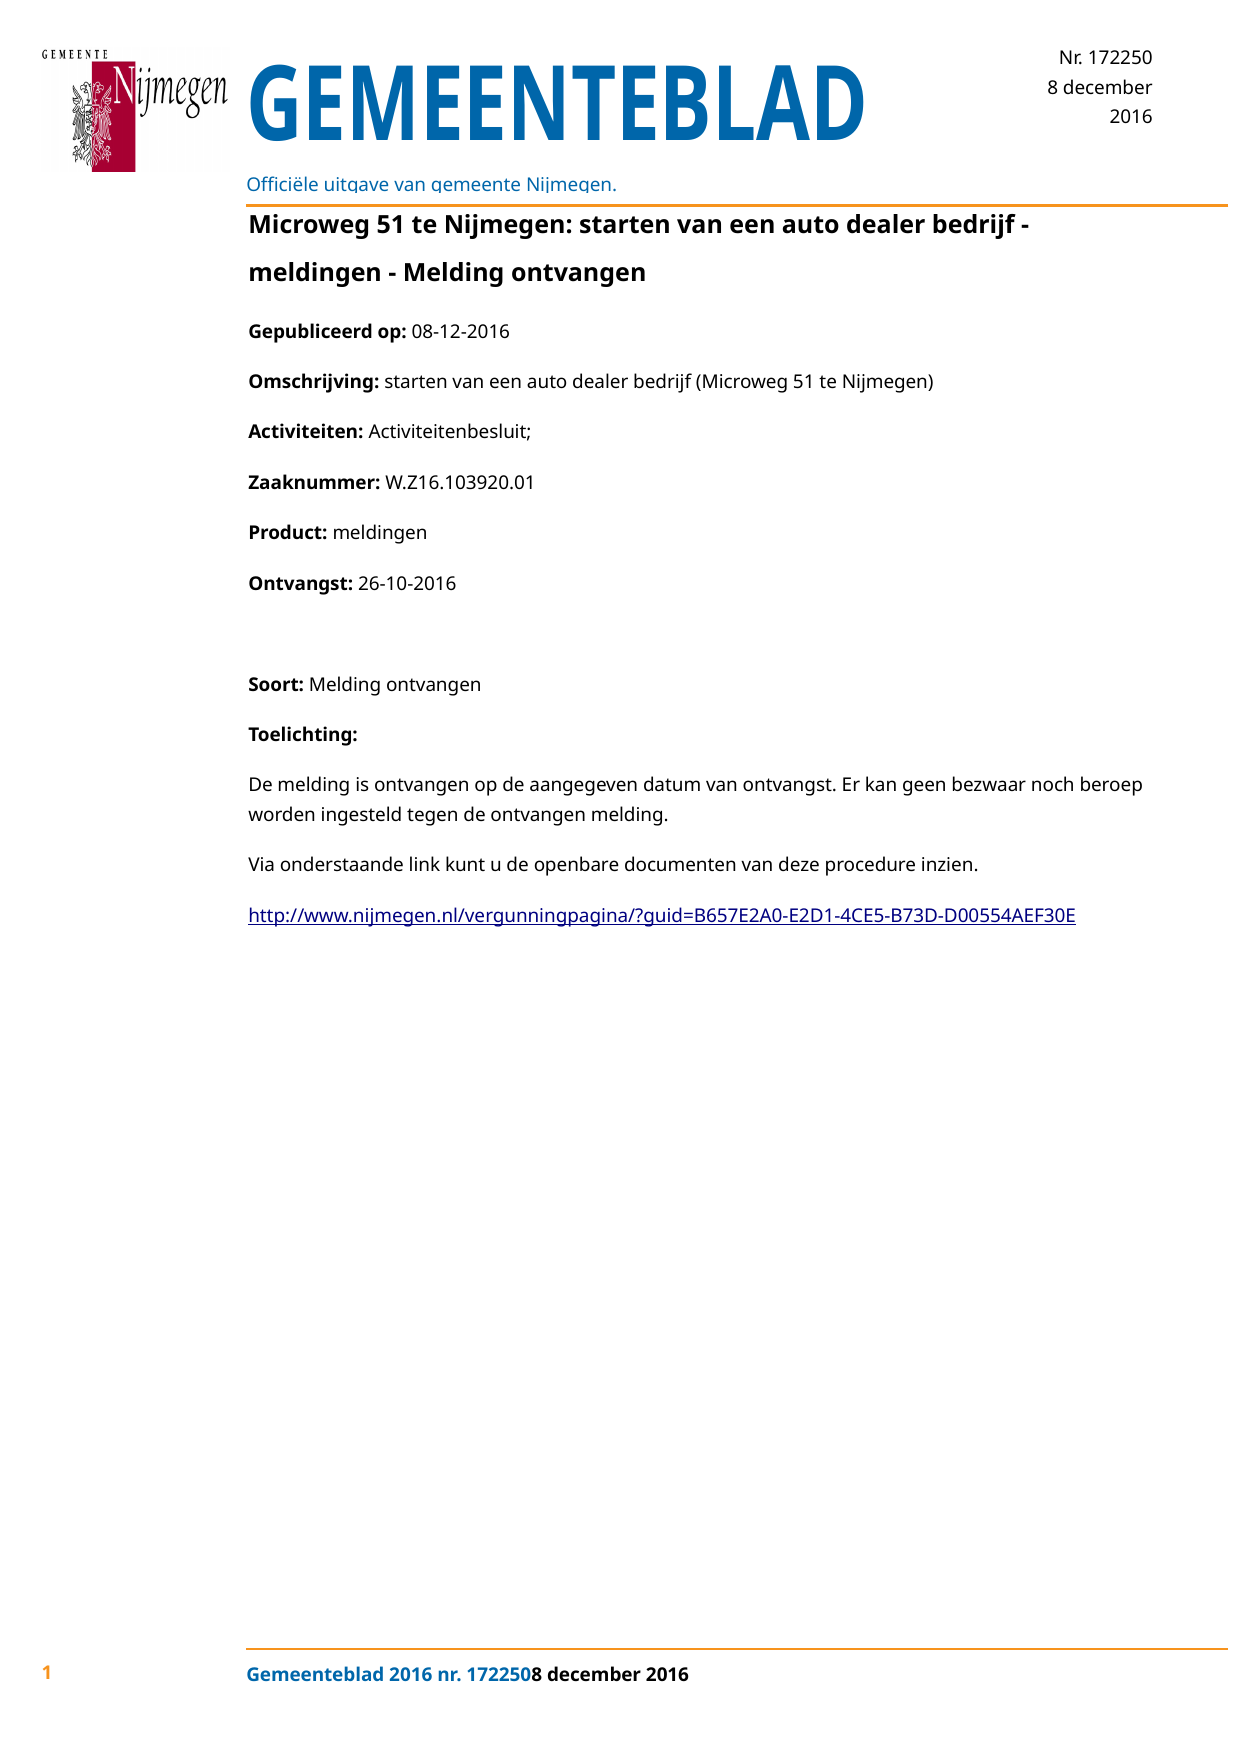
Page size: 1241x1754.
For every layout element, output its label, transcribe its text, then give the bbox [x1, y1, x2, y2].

text Ontvangst: 26-10-2016 [248, 570, 1152, 596]
picture [41, 47, 231, 172]
text Product: meldingen [248, 519, 1152, 545]
text Toelichting: [248, 721, 1152, 747]
text Via onderstaande link kunt u de openbare documenten van deze procedure inzien. [248, 852, 1152, 877]
text Microweg 51 te Nijmegen: starten van een auto dealer bedrijf - meldingen - Melding ontvangen [248, 207, 1152, 288]
text Zaaknummer: W.Z16.103920.01 [248, 469, 1152, 495]
text De melding is ontvangen op de aangegeven datum van ontvangst. Er kan geen bezwaar noch beroep worden ingesteld tegen de ontvangen melding. [248, 772, 1152, 827]
text Soort: Melding ontvangen [248, 671, 1152, 697]
text Omschrijving: starten van een auto dealer bedrijf (Microweg 51 te Nijmegen) [248, 368, 1152, 394]
text Activiteiten: Activiteitenbesluit; [248, 419, 1152, 444]
text Gepubliceerd op: 08-12-2016 [248, 318, 1152, 344]
text http://www.nijmegen.nl/vergunningpagina/?guid=B657E2A0-E2D1-4CE5-B73D-D00554AEF30E [248, 902, 1152, 928]
